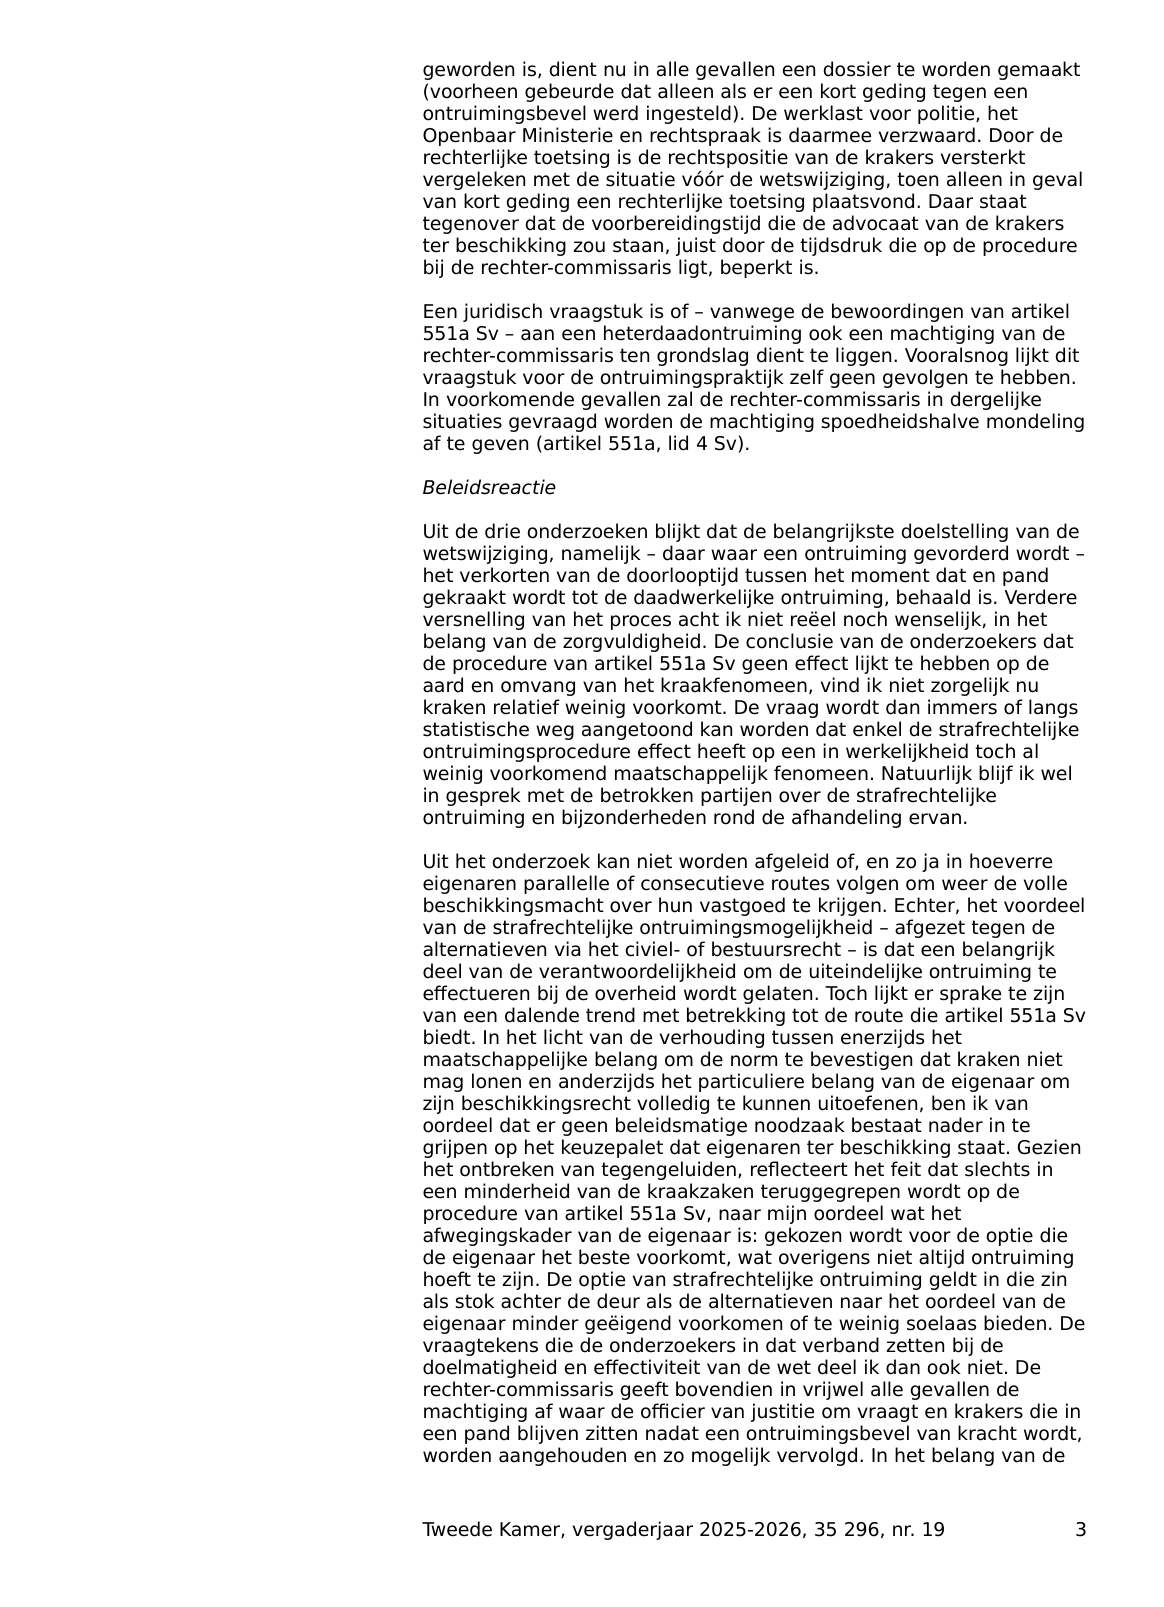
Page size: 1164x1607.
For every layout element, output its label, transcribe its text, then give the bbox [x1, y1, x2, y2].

text geworden is, dient nu in alle gevallen een dossier te worden gemaakt (voorheen gebeurde dat alleen als er een kort geding tegen een ontruimingsbevel werd ingesteld). De werklast voor politie, het Openbaar Ministerie en rechtspraak is daarmee verzwaard. Door de rechterlijke toetsing is de rechtspositie van de krakers versterkt vergeleken met de situatie vóór de wetswijziging, toen alleen in geval van kort geding een rechterlijke toetsing plaatsvond. Daar staat tegenover dat de voorbereidingstijd die de advocaat van de krakers ter beschikking zou staan, juist door de tijdsdruk die op de procedure bij de rechter-commissaris ligt, beperkt is. [422, 59, 1087, 279]
subtitle Beleidsreactie [422, 477, 1087, 499]
text Een juridisch vraagstuk is of – vanwege de bewoordingen van artikel 551a Sv – aan een heterdaadontruiming ook een machtiging van de rechter-commissaris ten grondslag dient te liggen. Vooralsnog lijkt dit vraagstuk voor de ontruimingspraktijk zelf geen gevolgen te hebben. In voorkomende gevallen zal de rechter-commissaris in dergelijke situaties gevraagd worden de machtiging spoedheidshalve mondeling af te geven (artikel 551a, lid 4 Sv). [422, 301, 1087, 455]
text Uit de drie onderzoeken blijkt dat de belangrijkste doelstelling van de wetswijziging, namelijk – daar waar een ontruiming gevorderd wordt – het verkorten van de doorlooptijd tussen het moment dat en pand gekraakt wordt tot de daadwerkelijke ontruiming, behaald is. Verdere versnelling van het proces acht ik niet reëel noch wenselijk, in het belang van de zorgvuldigheid. De conclusie van de onderzoekers dat de procedure van artikel 551a Sv geen effect lijkt te hebben op de aard en omvang van het kraakfenomeen, vind ik niet zorgelijk nu kraken relatief weinig voorkomt. De vraag wordt dan immers of langs statistische weg aangetoond kan worden dat enkel de strafrechtelijke ontruimingsprocedure effect heeft op een in werkelijkheid toch al weinig voorkomend maatschappelijk fenomeen. Natuurlijk blijf ik wel in gesprek met de betrokken partijen over de strafrechtelijke ontruiming en bijzonderheden rond de afhandeling ervan. [422, 521, 1087, 829]
text Uit het onderzoek kan niet worden afgeleid of, en zo ja in hoeverre eigenaren parallelle of consecutieve routes volgen om weer de volle beschikkingsmacht over hun vastgoed te krijgen. Echter, het voordeel van de strafrechtelijke ontruimingsmogelijkheid – afgezet tegen de alternatieven via het civiel- of bestuursrecht – is dat een belangrijk deel van de verantwoordelijkheid om de uiteindelijke ontruiming te effectueren bij de overheid wordt gelaten. Toch lijkt er sprake te zijn van een dalende trend met betrekking tot de route die artikel 551a Sv biedt. In het licht van de verhouding tussen enerzijds het maatschappelijke belang om de norm te bevestigen dat kraken niet mag lonen en anderzijds het particuliere belang van de eigenaar om zijn beschikkingsrecht volledig te kunnen uitoefenen, ben ik van oordeel dat er geen beleidsmatige noodzaak bestaat nader in te grijpen op het keuzepalet dat eigenaren ter beschikking staat. Gezien het ontbreken van tegengeluiden, reflecteert het feit dat slechts in een minderheid van de kraakzaken teruggegrepen wordt op de procedure van artikel 551a Sv, naar mijn oordeel wat het afwegingskader van de eigenaar is: gekozen wordt voor de optie die de eigenaar het beste voorkomt, wat overigens niet altijd ontruiming hoeft te zijn. De optie van strafrechtelijke ontruiming geldt in die zin als stok achter de deur als de alternatieven naar het oordeel van de eigenaar minder geëigend voorkomen of te weinig soelaas bieden. De vraagtekens die de onderzoekers in dat verband zetten bij de doelmatigheid en effectiviteit van de wet deel ik dan ook niet. De rechter-commissaris geeft bovendien in vrijwel alle gevallen de machtiging af waar de officier van justitie om vraagt en krakers die in een pand blijven zitten nadat een ontruimingsbevel van kracht wordt, worden aangehouden en zo mogelijk vervolgd. In het belang van de [422, 851, 1087, 1467]
